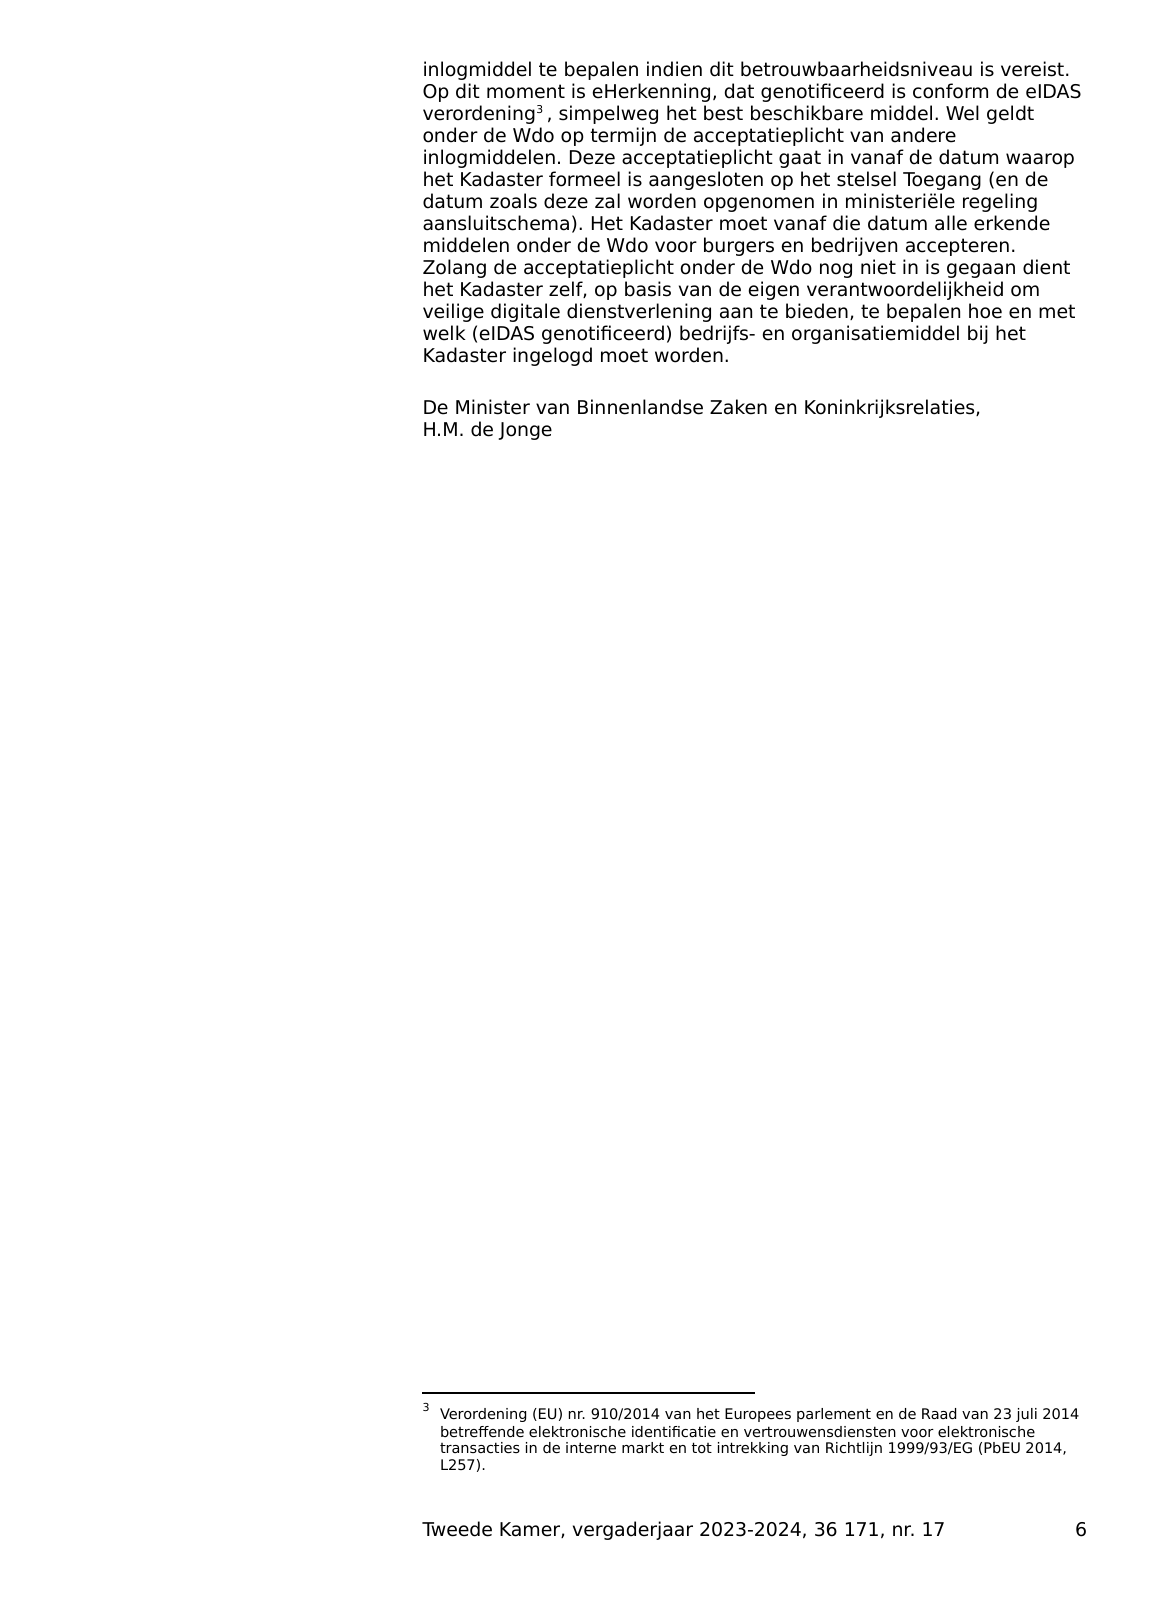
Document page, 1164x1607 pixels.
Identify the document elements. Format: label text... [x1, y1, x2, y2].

text inlogmiddel te bepalen indien dit betrouwbaarheidsniveau is vereist. Op dit moment is eHerkenning, dat genotificeerd is conform de eIDAS verordening, simpelweg het best beschikbare middel. Wel geldt onder de Wdo op termijn de acceptatieplicht van andere inlogmiddelen. Deze acceptatieplicht gaat in vanaf de datum waarop het Kadaster formeel is aangesloten op het stelsel Toegang (en de datum zoals deze zal worden opgenomen in ministeriële regeling aansluitschema). Het Kadaster moet vanaf die datum alle erkende middelen onder de Wdo voor burgers en bedrijven accepteren. Zolang de acceptatieplicht onder de Wdo nog niet in is gegaan dient het Kadaster zelf, op basis van de eigen verantwoordelijkheid om veilige digitale dienstverlening aan te bieden, te bepalen hoe en met welk (eIDAS genotificeerd) bedrijfs- en organisatiemiddel bij het Kadaster ingelogd moet worden. [422, 59, 1087, 367]
text De Minister van Binnenlandse Zaken en Koninkrijksrelaties, H.M. de Jonge [422, 397, 1087, 441]
text Verordening (EU) nr. 910/2014 van het Europees parlement en de Raad van 23 juli 2014 betreffende elektronische identificatie en vertrouwensdiensten voor elektronische transacties in de interne markt en tot intrekking van Richtlijn 1999/93/EG (PbEU 2014, L257). [422, 1402, 1087, 1474]
